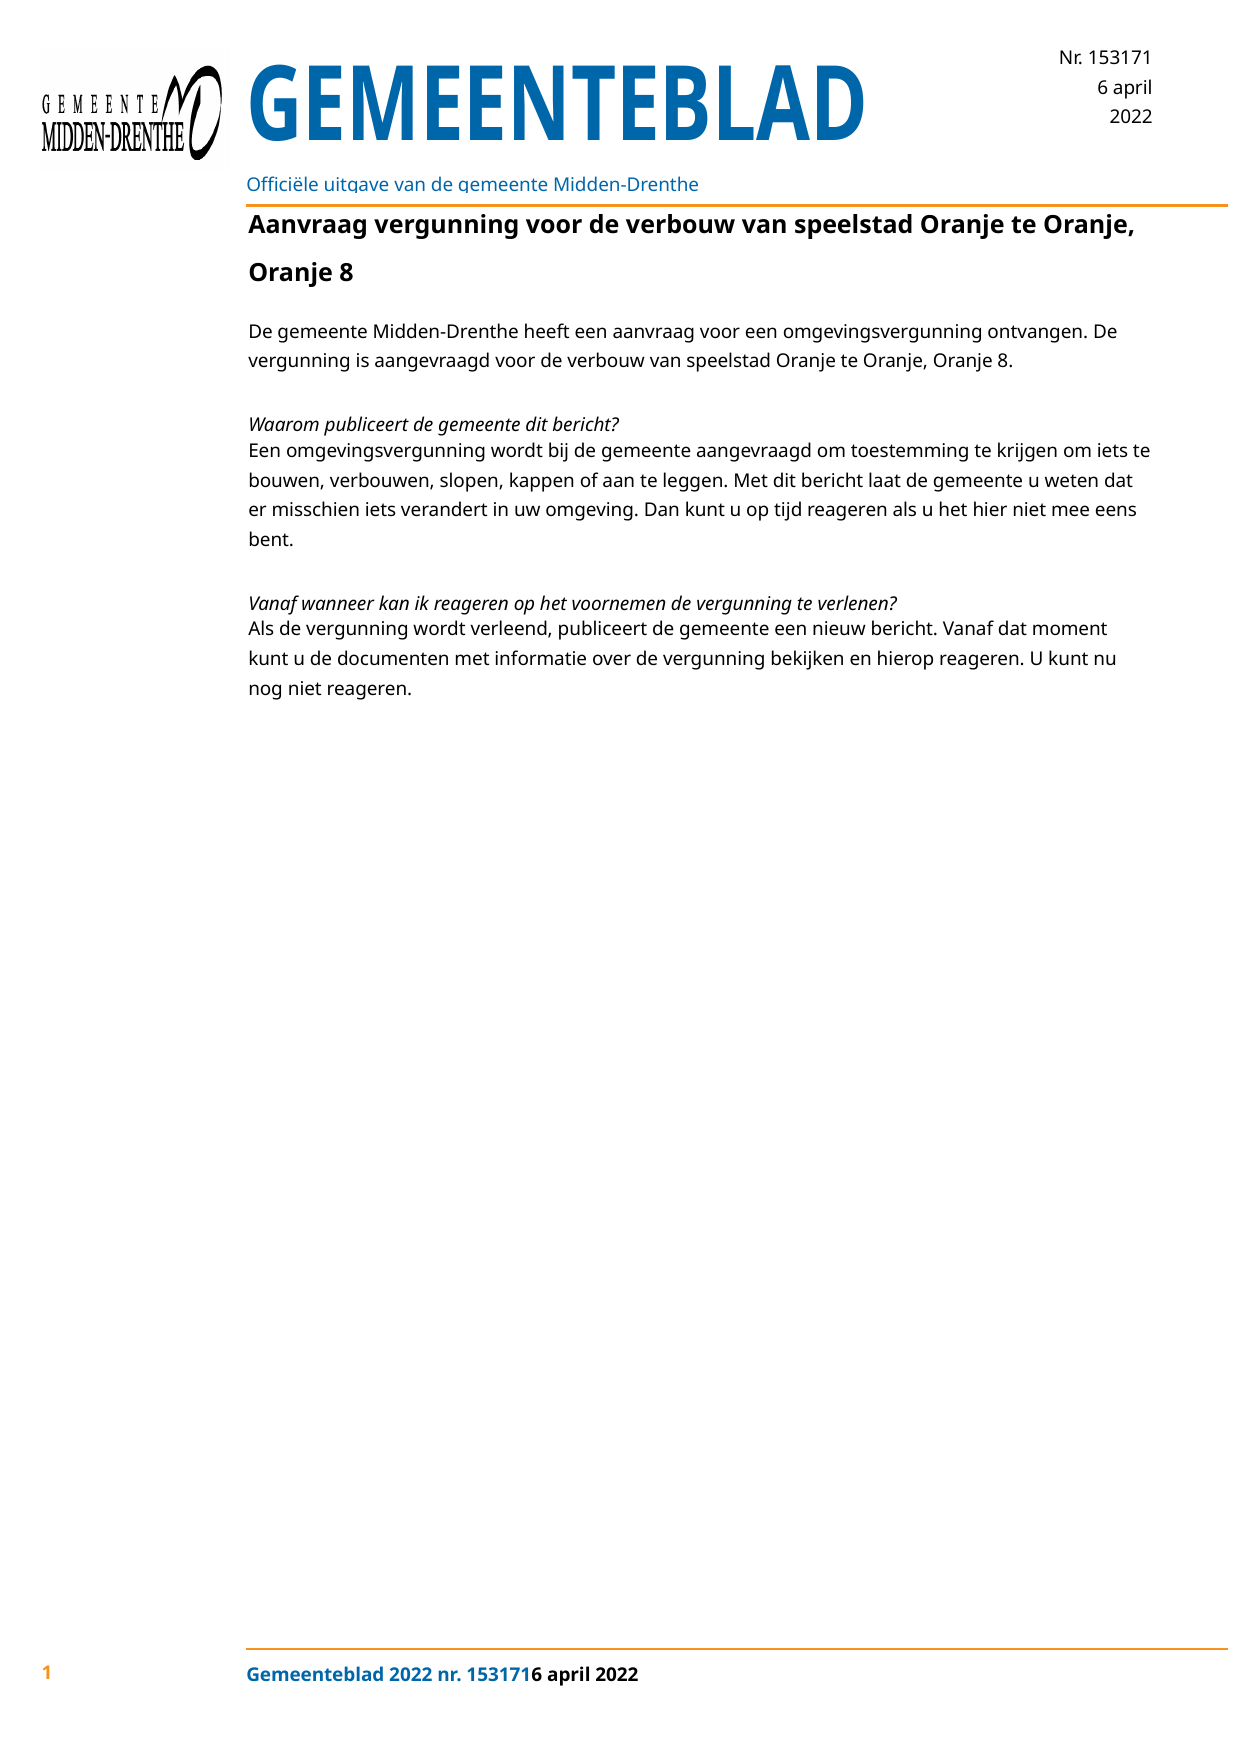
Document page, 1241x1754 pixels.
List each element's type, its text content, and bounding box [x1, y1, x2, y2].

text Als de vergunning wordt verleend, publiceert de gemeente een nieuw bericht. Vanaf dat moment kunt u de documenten met informatie over de vergunning bekijken en hierop reageren. U kunt nu nog niet reageren. [248, 616, 1152, 701]
text De gemeente Midden-Drenthe heeft een aanvraag voor een omgevingsvergunning ontvangen. De vergunning is aangevraagd voor de verbouw van speelstad Oranje te Oranje, Oranje 8. [248, 318, 1152, 373]
text Een omgevingsvergunning wordt bij de gemeente aangevraagd om toestemming te krijgen om iets te bouwen, verbouwen, slopen, kappen of aan te leggen. Met dit bericht laat de gemeente u weten dat er misschien iets verandert in uw omgeving. Dan kunt u op tijd reageren als u het hier niet mee eens bent. [248, 437, 1152, 552]
text Vanaf wanneer kan ik reageren op het voornemen de vergunning te verlenen? [248, 590, 1152, 616]
picture [41, 47, 231, 172]
text Waarom publiceert de gemeente dit bericht? [248, 411, 1152, 437]
text Aanvraag vergunning voor de verbouw van speelstad Oranje te Oranje, Oranje 8 [248, 207, 1152, 288]
